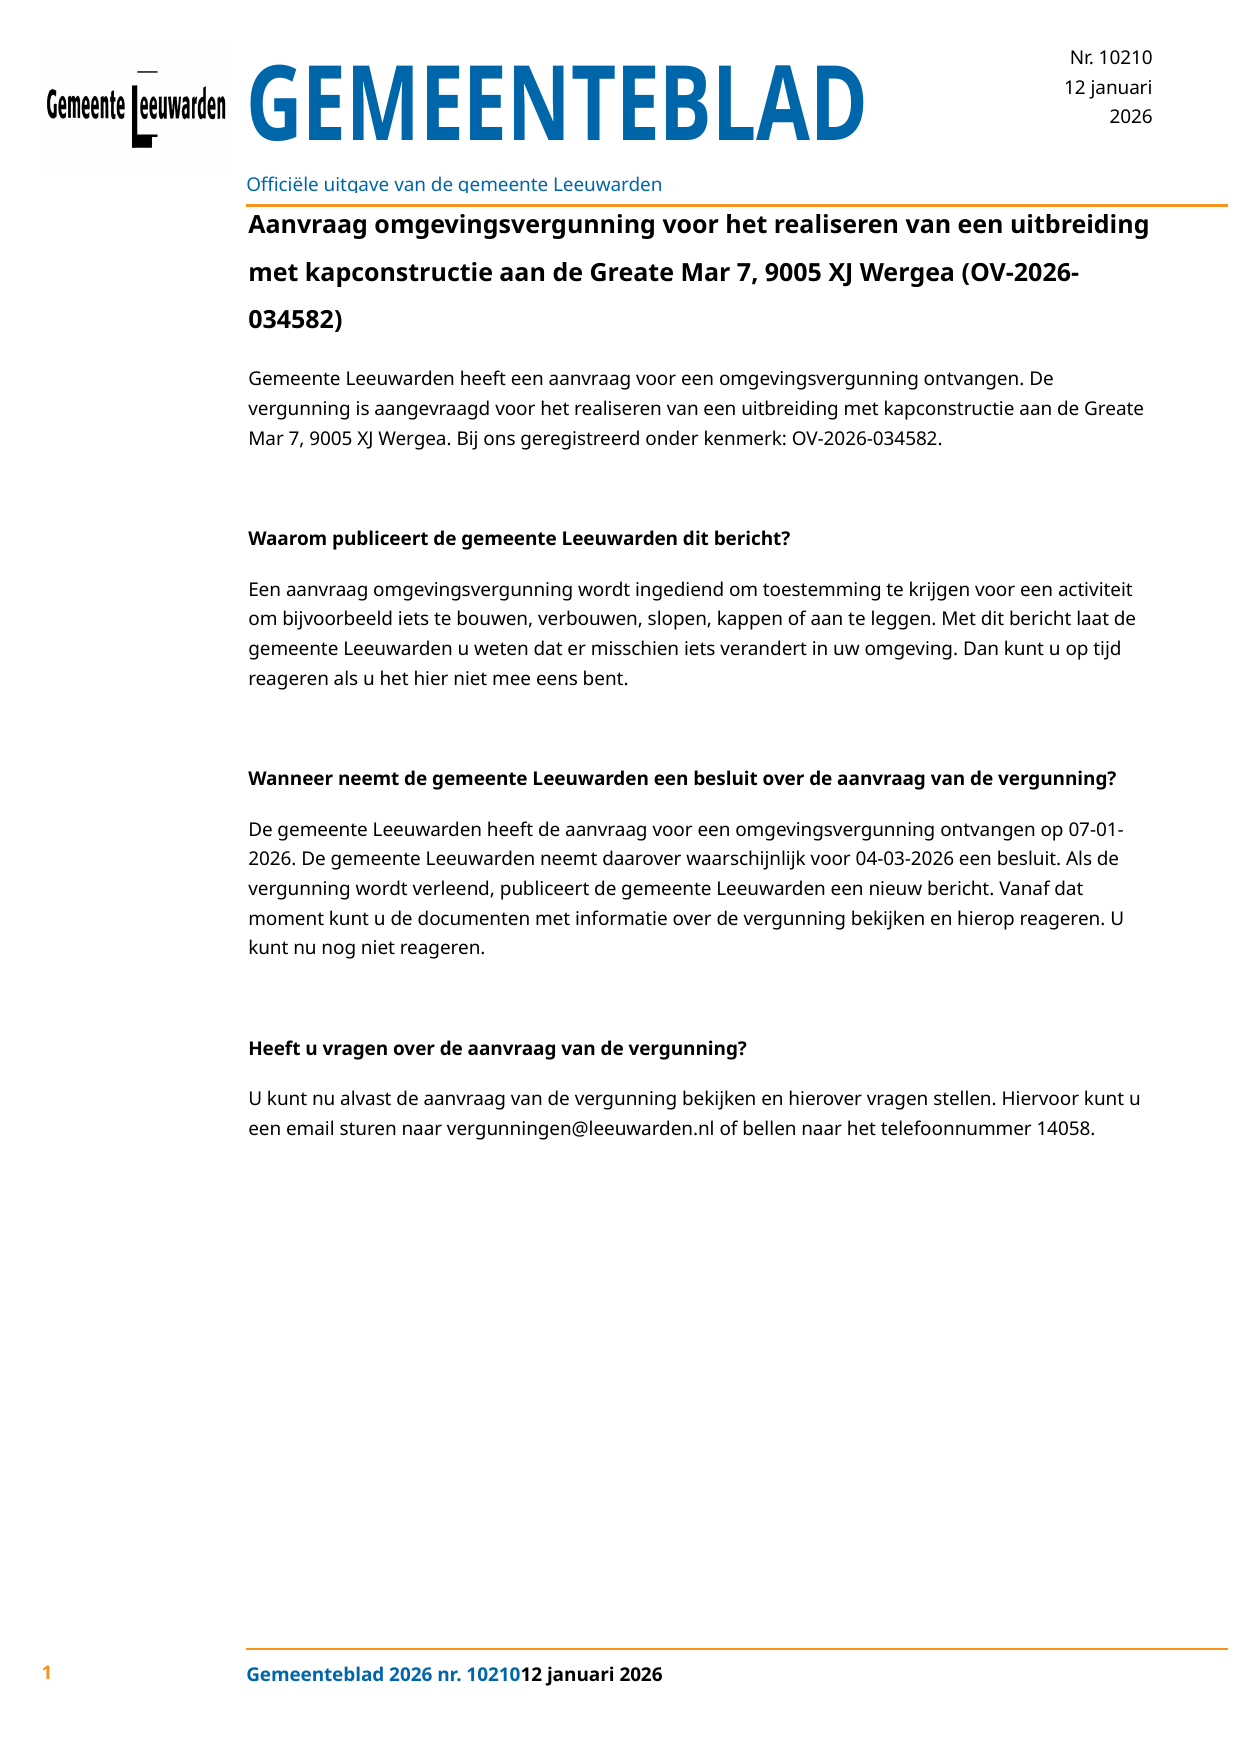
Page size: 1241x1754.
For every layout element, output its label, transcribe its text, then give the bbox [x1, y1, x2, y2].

text U kunt nu alvast de aanvraag van de vergunning bekijken en hierover vragen stellen. Hiervoor kunt u een email sturen naar vergunningen@leeuwarden.nl of bellen naar het telefoonnummer 14058. [248, 1086, 1152, 1141]
text Een aanvraag omgevingsvergunning wordt ingediend om toestemming te krijgen voor een activiteit om bijvoorbeeld iets te bouwen, verbouwen, slopen, kappen of aan te leggen. Met dit bericht laat de gemeente Leeuwarden u weten dat er misschien iets verandert in uw omgeving. Dan kunt u op tijd reageren als u het hier niet mee eens bent. [248, 576, 1152, 690]
text Heeft u vragen over de aanvraag van de vergunning? [248, 1035, 1152, 1061]
text Aanvraag omgevingsvergunning voor het realiseren van een uitbreiding met kapconstructie aan de Greate Mar 7, 9005 XJ Wergea (OV-2026-034582) [248, 207, 1152, 336]
text Waarom publiceert de gemeente Leeuwarden dit bericht? [248, 526, 1152, 551]
text Gemeente Leeuwarden heeft een aanvraag voor een omgevingsvergunning ontvangen. De vergunning is aangevraagd voor het realiseren van een uitbreiding met kapconstructie aan de Greate Mar 7, 9005 XJ Wergea. Bij ons geregistreerd onder kenmerk: OV-2026-034582. [248, 366, 1152, 450]
text Wanneer neemt de gemeente Leeuwarden een besluit over de aanvraag van de vergunning? [248, 766, 1152, 791]
text De gemeente Leeuwarden heeft de aanvraag voor een omgevingsvergunning ontvangen op 07-01-2026. De gemeente Leeuwarden neemt daarover waarschijnlijk voor 04-03-2026 een besluit. Als de vergunning wordt verleend, publiceert de gemeente Leeuwarden een nieuw bericht. Vanaf dat moment kunt u de documenten met informatie over de vergunning bekijken en hierop reageren. U kunt nu nog niet reageren. [248, 816, 1152, 960]
picture [41, 47, 231, 172]
